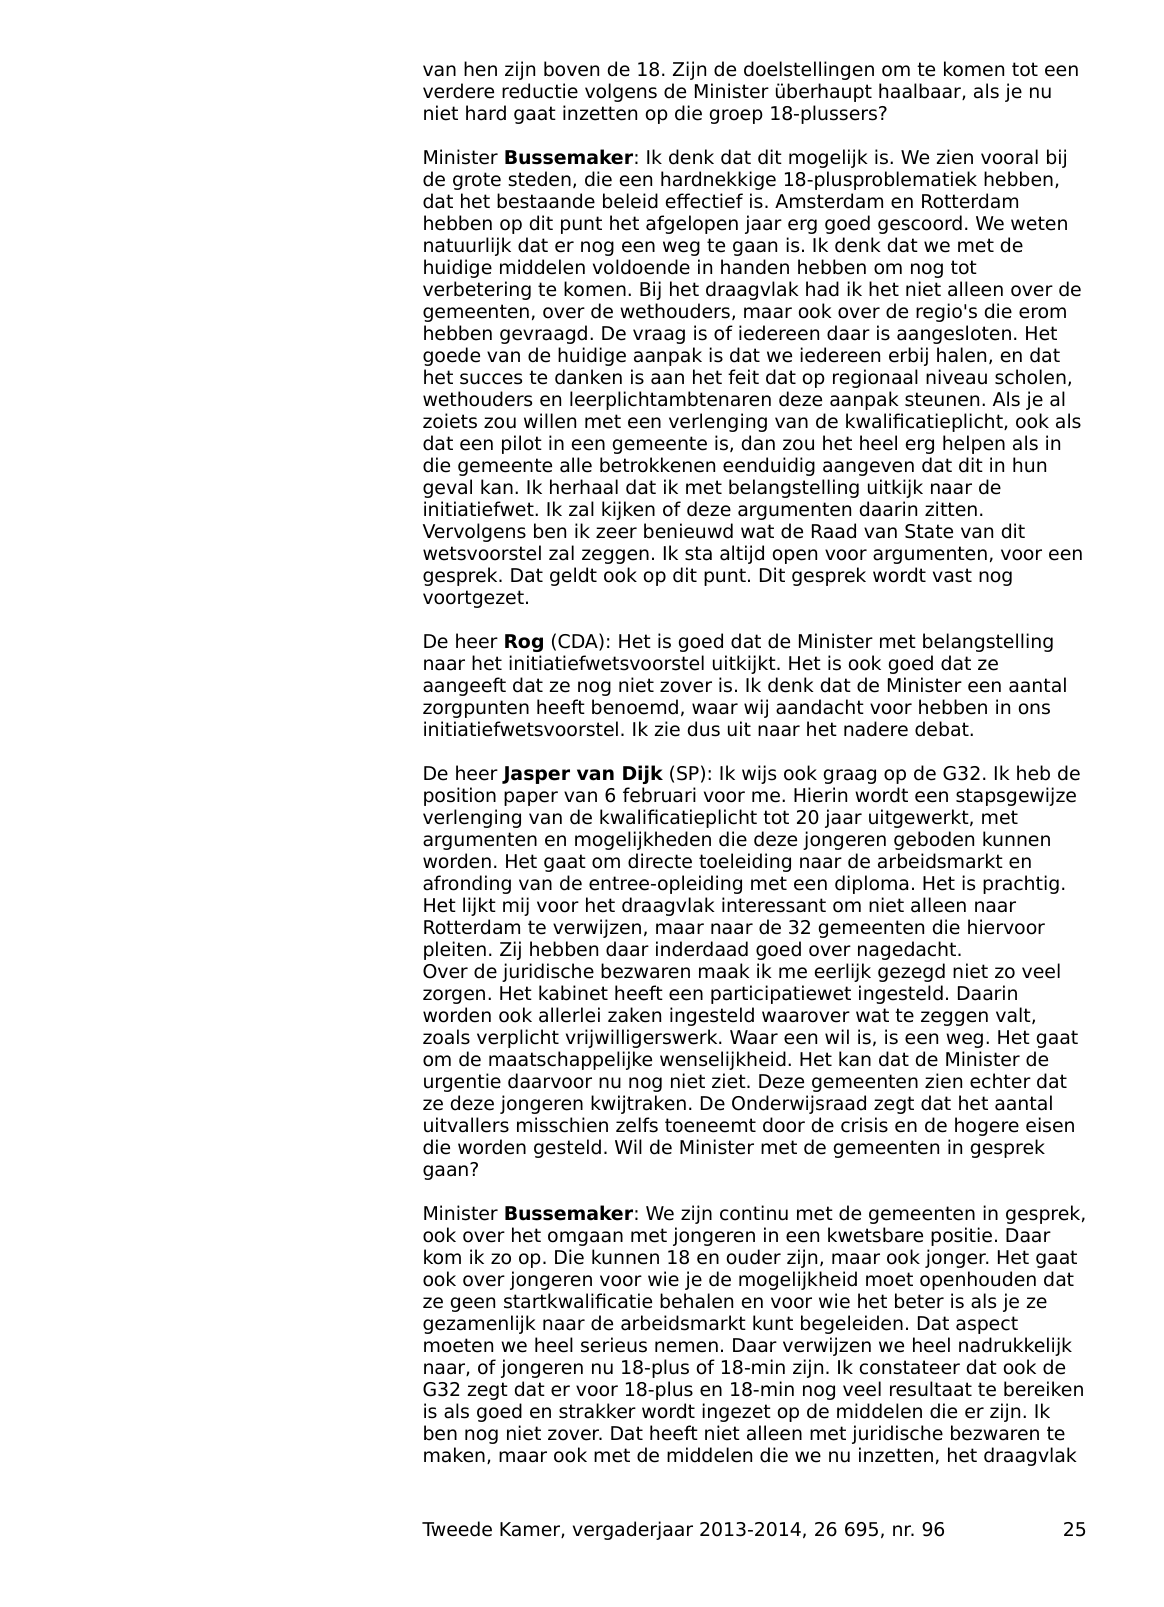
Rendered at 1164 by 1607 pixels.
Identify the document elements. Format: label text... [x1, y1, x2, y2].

text Over de juridische bezwaren maak ik me eerlijk gezegd niet zo veel zorgen. Het kabinet heeft een participatiewet ingesteld. Daarin worden ook allerlei zaken ingesteld waarover wat te zeggen valt, zoals verplicht vrijwilligerswerk. Waar een wil is, is een weg. Het gaat om de maatschappelijke wenselijkheid. Het kan dat de Minister de urgentie daarvoor nu nog niet ziet. Deze gemeenten zien echter dat ze deze jongeren kwijtraken. De Onderwijsraad zegt dat het aantal uitvallers misschien zelfs toeneemt door de crisis en de hogere eisen die worden gesteld. Wil de Minister met de gemeenten in gesprek gaan? [422, 961, 1087, 1181]
text Minister Bussemaker: We zijn continu met de gemeenten in gesprek, ook over het omgaan met jongeren in een kwetsbare positie. Daar kom ik zo op. Die kunnen 18 en ouder zijn, maar ook jonger. Het gaat ook over jongeren voor wie je de mogelijkheid moet openhouden dat ze geen startkwalificatie behalen en voor wie het beter is als je ze gezamenlijk naar de arbeidsmarkt kunt begeleiden. Dat aspect moeten we heel serieus nemen. Daar verwijzen we heel nadrukkelijk naar, of jongeren nu 18-plus of 18-min zijn. Ik constateer dat ook de G32 zegt dat er voor 18-plus en 18-min nog veel resultaat te bereiken is als goed en strakker wordt ingezet op de middelen die er zijn. Ik ben nog niet zover. Dat heeft niet alleen met juridische bezwaren te maken, maar ook met de middelen die we nu inzetten, het draagvlak [422, 1203, 1087, 1467]
text De heer Jasper van Dijk (SP): Ik wijs ook graag op de G32. Ik heb de position paper van 6 februari voor me. Hierin wordt een stapsgewijze verlenging van de kwalificatieplicht tot 20 jaar uitgewerkt, met argumenten en mogelijkheden die deze jongeren geboden kunnen worden. Het gaat om directe toeleiding naar de arbeidsmarkt en afronding van de entree-opleiding met een diploma. Het is prachtig. Het lijkt mij voor het draagvlak interessant om niet alleen naar Rotterdam te verwijzen, maar naar de 32 gemeenten die hiervoor pleiten. Zij hebben daar inderdaad goed over nagedacht. [422, 763, 1087, 961]
text De heer Rog (CDA): Het is goed dat de Minister met belangstelling naar het initiatiefwetsvoorstel uitkijkt. Het is ook goed dat ze aangeeft dat ze nog niet zover is. Ik denk dat de Minister een aantal zorgpunten heeft benoemd, waar wij aandacht voor hebben in ons initiatiefwetsvoorstel. Ik zie dus uit naar het nadere debat. [422, 631, 1087, 741]
text van hen zijn boven de 18. Zijn de doelstellingen om te komen tot een verdere reductie volgens de Minister überhaupt haalbaar, als je nu niet hard gaat inzetten op die groep 18-plussers? [422, 59, 1087, 125]
text Minister Bussemaker: Ik denk dat dit mogelijk is. We zien vooral bij de grote steden, die een hardnekkige 18-plusproblematiek hebben, dat het bestaande beleid effectief is. Amsterdam en Rotterdam hebben op dit punt het afgelopen jaar erg goed gescoord. We weten natuurlijk dat er nog een weg te gaan is. Ik denk dat we met de huidige middelen voldoende in handen hebben om nog tot verbetering te komen. Bij het draagvlak had ik het niet alleen over de gemeenten, over de wethouders, maar ook over de regio's die erom hebben gevraagd. De vraag is of iedereen daar is aangesloten. Het goede van de huidige aanpak is dat we iedereen erbij halen, en dat het succes te danken is aan het feit dat op regionaal niveau scholen, wethouders en leerplichtambtenaren deze aanpak steunen. Als je al zoiets zou willen met een verlenging van de kwalificatieplicht, ook als dat een pilot in een gemeente is, dan zou het heel erg helpen als in die gemeente alle betrokkenen eenduidig aangeven dat dit in hun geval kan. Ik herhaal dat ik met belangstelling uitkijk naar de initiatiefwet. Ik zal kijken of deze argumenten daarin zitten. Vervolgens ben ik zeer benieuwd wat de Raad van State van dit wetsvoorstel zal zeggen. Ik sta altijd open voor argumenten, voor een gesprek. Dat geldt ook op dit punt. Dit gesprek wordt vast nog voortgezet. [422, 147, 1087, 609]
